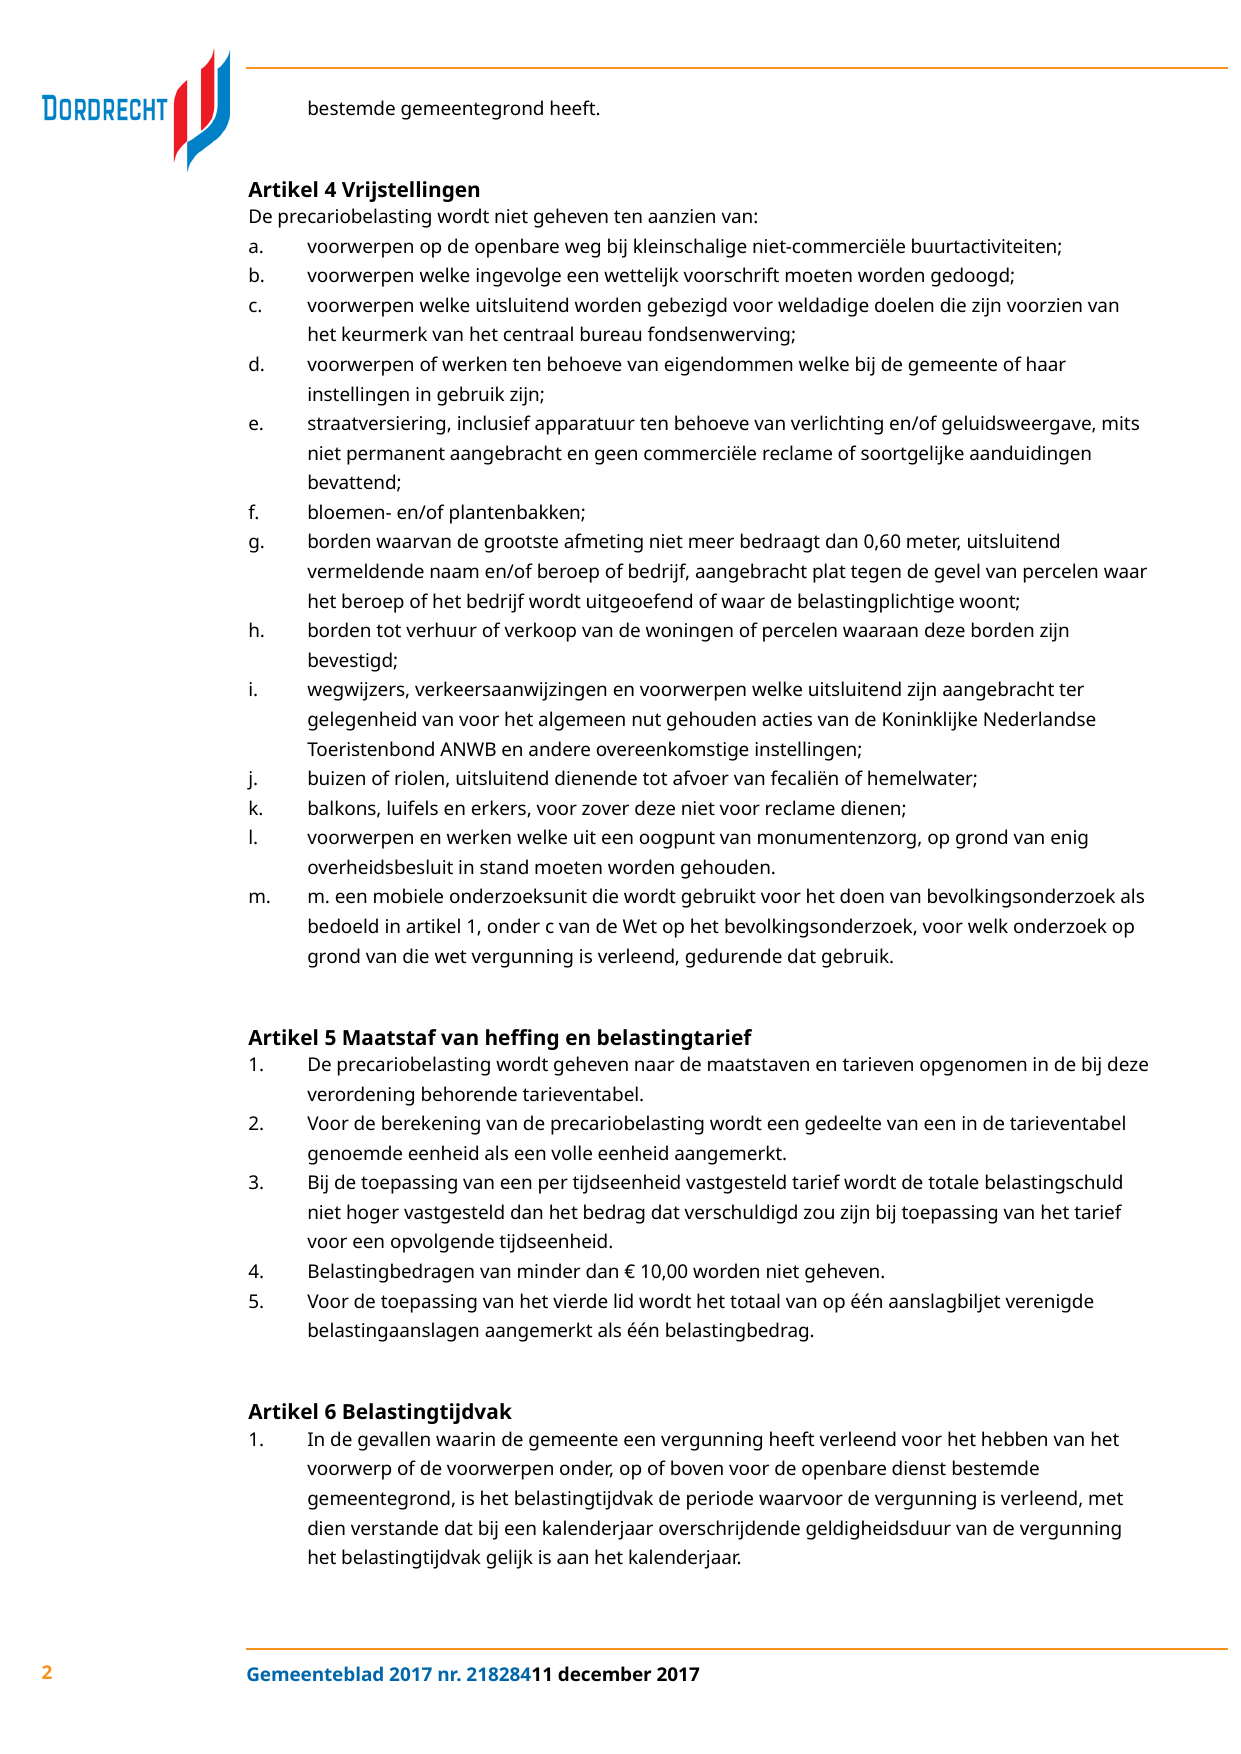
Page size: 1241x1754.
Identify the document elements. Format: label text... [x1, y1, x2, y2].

text Artikel 4 Vrijstellingen [248, 175, 1152, 203]
list voorwerpen welke uitsluitend worden gebezigd voor weldadige doelen die zijn voorzien van het keurmerk van het centraal bureau fondsenwerving; [248, 292, 1152, 347]
list De precariobelasting wordt geheven naar de maatstaven en tarieven opgenomen in de bij deze verordening behorende tarieventabel. [248, 1051, 1152, 1107]
list Voor de berekening van de precariobelasting wordt een gedeelte van een in de tarieventabel genoemde eenheid als een volle eenheid aangemerkt. [248, 1110, 1152, 1166]
list Belastingbedragen van minder dan € 10,00 worden niet geheven. [248, 1258, 1152, 1284]
list straatversiering, inclusief apparatuur ten behoeve van verlichting en/of geluidsweergave, mits niet permanent aangebracht en geen commerciële reclame of soortgelijke aanduidingen bevattend; [248, 410, 1152, 495]
text Artikel 6 Belastingtijdvak [248, 1397, 1152, 1426]
list borden waarvan de grootste afmeting niet meer bedraagt dan 0,60 meter, uitsluitend vermeldende naam en/of beroep of bedrijf, aangebracht plat tegen de gevel van percelen waar het beroep of het bedrijf wordt uitgeoefend of waar de belastingplichtige woont; [248, 529, 1152, 613]
text Artikel 5 Maatstaf van heffing en belastingtarief [248, 1023, 1152, 1051]
list buizen of riolen, uitsluitend dienende tot afvoer van fecaliën of hemelwater; [248, 765, 1152, 791]
list balkons, luifels en erkers, voor zover deze niet voor reclame dienen; [248, 795, 1152, 821]
list Bij de toepassing van een per tijdseenheid vastgesteld tarief wordt de totale belastingschuld niet hoger vastgesteld dan het bedrag dat verschuldigd zou zijn bij toepassing van het tarief voor een opvolgende tijdseenheid. [248, 1169, 1152, 1254]
list Voor de toepassing van het vierde lid wordt het totaal van op één aanslagbiljet verenigde belastingaanslagen aangemerkt als één belastingbedrag. [248, 1288, 1152, 1343]
list m. een mobiele onderzoeksunit die wordt gebruikt voor het doen van bevolkingsonderzoek als bedoeld in artikel 1, onder c van de Wet op het bevolkingsonderzoek, voor welk onderzoek op grond van die wet vergunning is verleend, gedurende dat gebruik. [248, 884, 1152, 968]
picture [41, 47, 231, 172]
list wegwijzers, verkeersaanwijzingen en voorwerpen welke uitsluitend zijn aangebracht ter gelegenheid van voor het algemeen nut gehouden acties van de Koninklijke Nederlandse Toeristenbond ANWB en andere overeenkomstige instellingen; [248, 677, 1152, 761]
list In de gevallen waarin de gemeente een vergunning heeft verleend voor het hebben van het voorwerp of de voorwerpen onder, op of boven voor de openbare dienst bestemde gemeentegrond, is het belastingtijdvak de periode waarvoor de vergunning is verleend, met dien verstande dat bij een kalenderjaar overschrijdende geldigheidsduur van de vergunning het belastingtijdvak gelijk is aan het kalenderjaar. [248, 1426, 1152, 1570]
list voorwerpen of werken ten behoeve van eigendommen welke bij de gemeente of haar instellingen in gebruik zijn; [248, 351, 1152, 406]
list bloemen- en/of plantenbakken; [248, 499, 1152, 525]
list voorwerpen welke ingevolge een wettelijk voorschrift moeten worden gedoogd; [248, 262, 1152, 288]
list borden tot verhuur of verkoop van de woningen of percelen waaraan deze borden zijn bevestigd; [248, 617, 1152, 673]
list voorwerpen op de openbare weg bij kleinschalige niet-commerciële buurtactiviteiten; [248, 233, 1152, 258]
list voorwerpen en werken welke uit een oogpunt van monumentenzorg, op grond van enig overheidsbesluit in stand moeten worden gehouden. [248, 824, 1152, 880]
text De precariobelasting wordt niet geheven ten aanzien van: [248, 203, 1152, 229]
list bestemde gemeentegrond heeft. [248, 95, 1152, 121]
